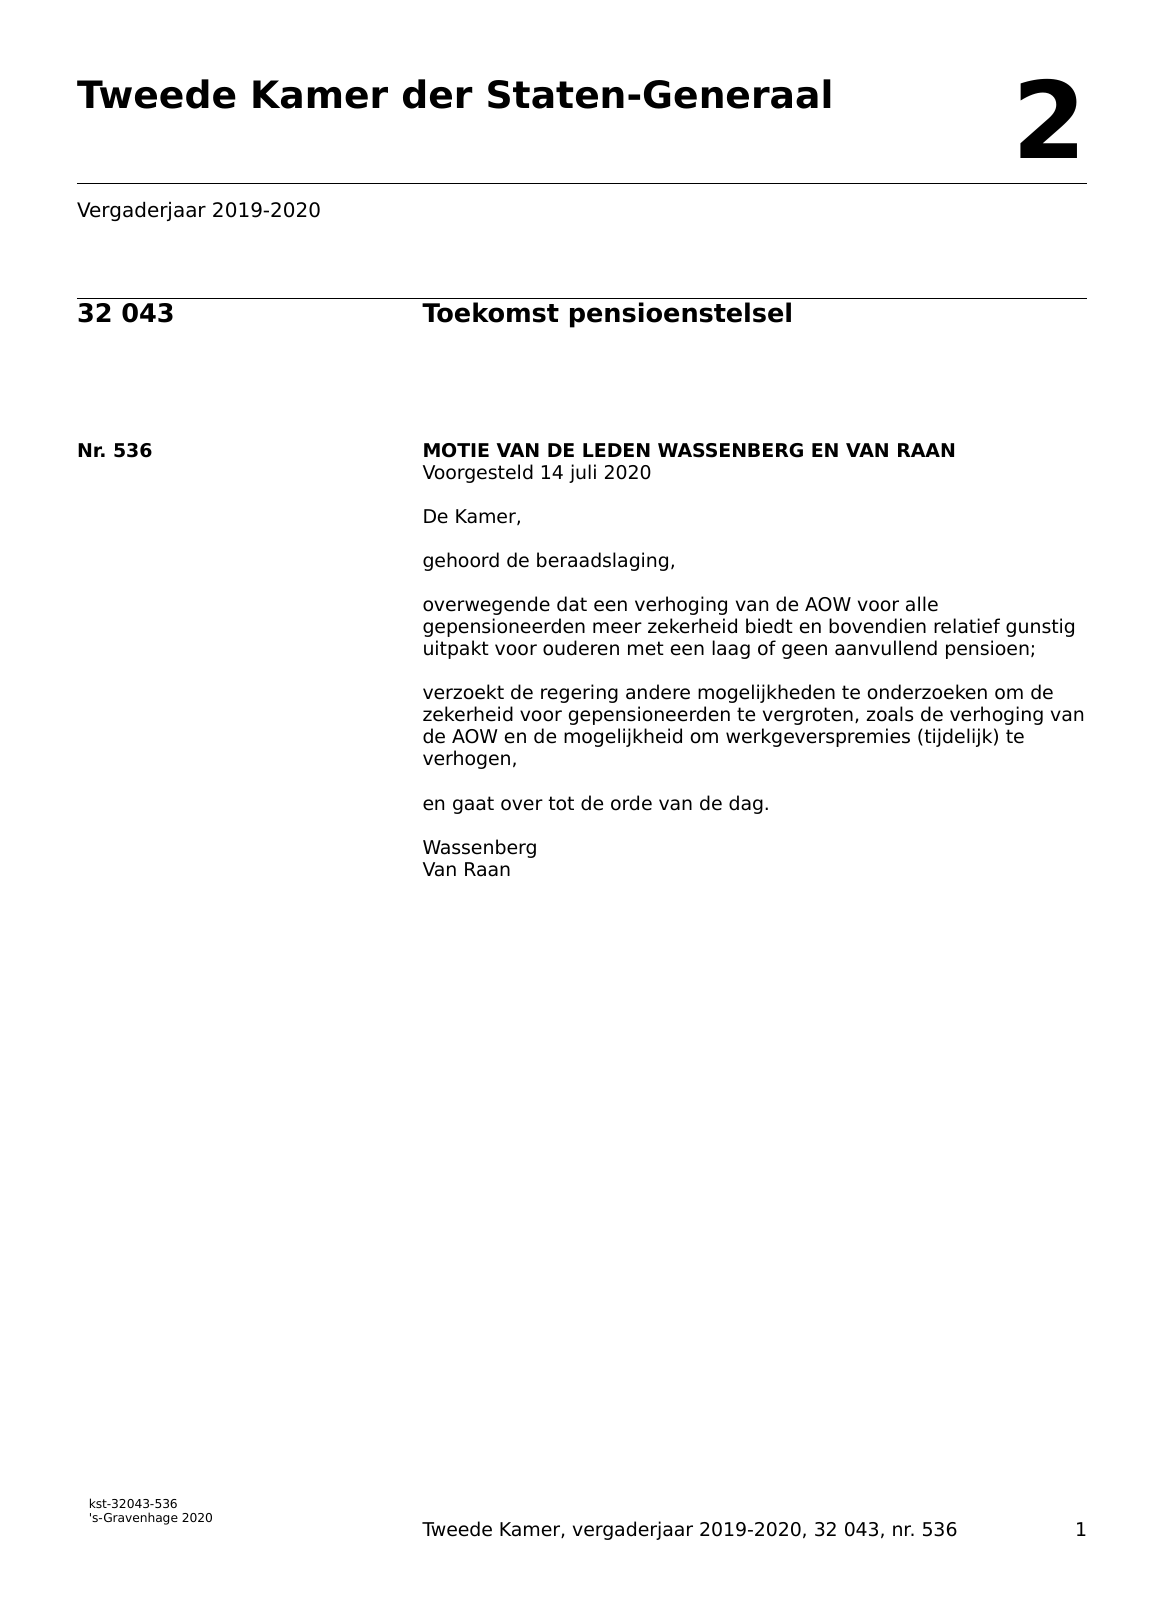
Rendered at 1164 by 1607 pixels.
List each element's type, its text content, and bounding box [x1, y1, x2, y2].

text Van Raan [422, 858, 1087, 881]
text verzoekt de regering andere mogelijkheden te onderzoeken om de zekerheid voor gepensioneerden te vergroten, zoals de verhoging van de AOW en de mogelijkheid om werkgeverspremies (tijdelijk) te verhogen, [422, 682, 1087, 770]
table_cell Vergaderjaar 2019-2020 [77, 184, 1087, 298]
text gehoord de beraadslaging, [422, 550, 1087, 572]
text 's-Gravenhage 2020 [88, 1511, 323, 1525]
text Wassenberg [422, 837, 1087, 858]
text kst-32043-536 [88, 1497, 323, 1511]
subtitle Nr. 536 MOTIE VAN DE LEDEN WASSENBERG EN VAN RAAN [77, 440, 1087, 462]
subtitle 32 043 Toekomst pensioenstelsel [77, 299, 1087, 329]
text en gaat over tot de orde van de dag. [422, 792, 1087, 814]
table_header 2 [886, 59, 1087, 183]
table_header Tweede Kamer der Staten-Generaal [77, 59, 886, 183]
text overwegende dat een verhoging van de AOW voor alle gepensioneerden meer zekerheid biedt en bovendien relatief gunstig uitpakt voor ouderen met een laag of geen aanvullend pensioen; [422, 594, 1087, 660]
text De Kamer, [422, 506, 1087, 528]
text Voorgesteld 14 juli 2020 [422, 462, 1087, 484]
